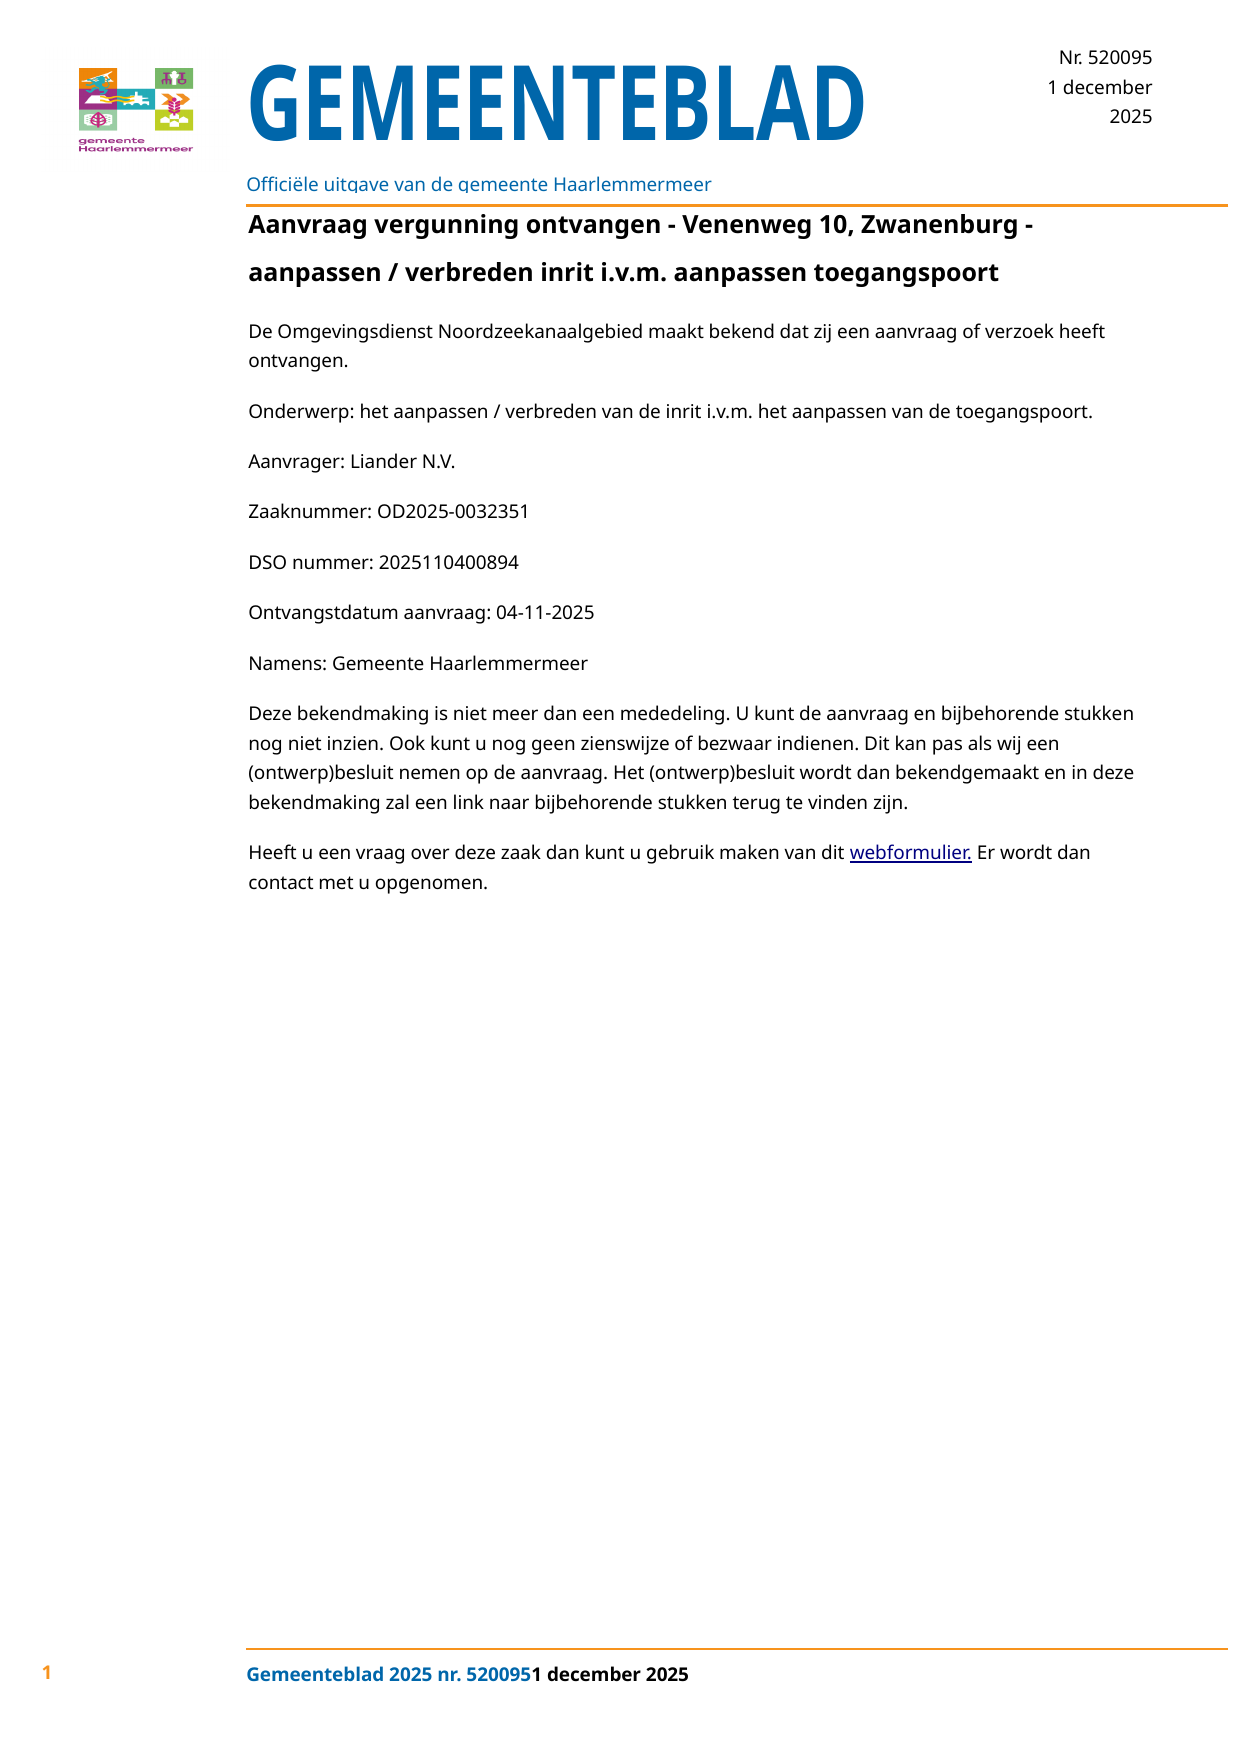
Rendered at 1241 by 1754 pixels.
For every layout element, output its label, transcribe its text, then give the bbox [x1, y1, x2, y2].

text De Omgevingsdienst Noordzeekanaalgebied maakt bekend dat zij een aanvraag of verzoek heeft ontvangen. [248, 318, 1152, 373]
text Zaaknummer: OD2025-0032351 [248, 499, 1152, 524]
text Deze bekendmaking is niet meer dan een mededeling. U kunt de aanvraag en bijbehorende stukken nog niet inzien. Ook kunt u nog geen zienswijze of bezwaar indienen. Dit kan pas als wij een (ontwerp)besluit nemen op de aanvraag. Het (ontwerp)besluit wordt dan bekendgemaakt en in deze bekendmaking zal een link naar bijbehorende stukken terug te vinden zijn. [248, 700, 1152, 815]
text Onderwerp: het aanpassen / verbreden van de inrit i.v.m. het aanpassen van de toegangspoort. [248, 398, 1152, 424]
text Aanvrager: Liander N.V. [248, 448, 1152, 474]
text Namens: Gemeente Haarlemmermeer [248, 650, 1152, 676]
text Aanvraag vergunning ontvangen - Venenweg 10, Zwanenburg - aanpassen / verbreden inrit i.v.m. aanpassen toegangspoort [248, 207, 1152, 288]
picture [41, 47, 231, 172]
text Ontvangstdatum aanvraag: 04-11-2025 [248, 599, 1152, 625]
text Heeft u een vraag over deze zaak dan kunt u gebruik maken van dit webformulier. Er wordt dan contact met u opgenomen. [248, 839, 1152, 895]
text DSO nummer: 2025110400894 [248, 549, 1152, 575]
